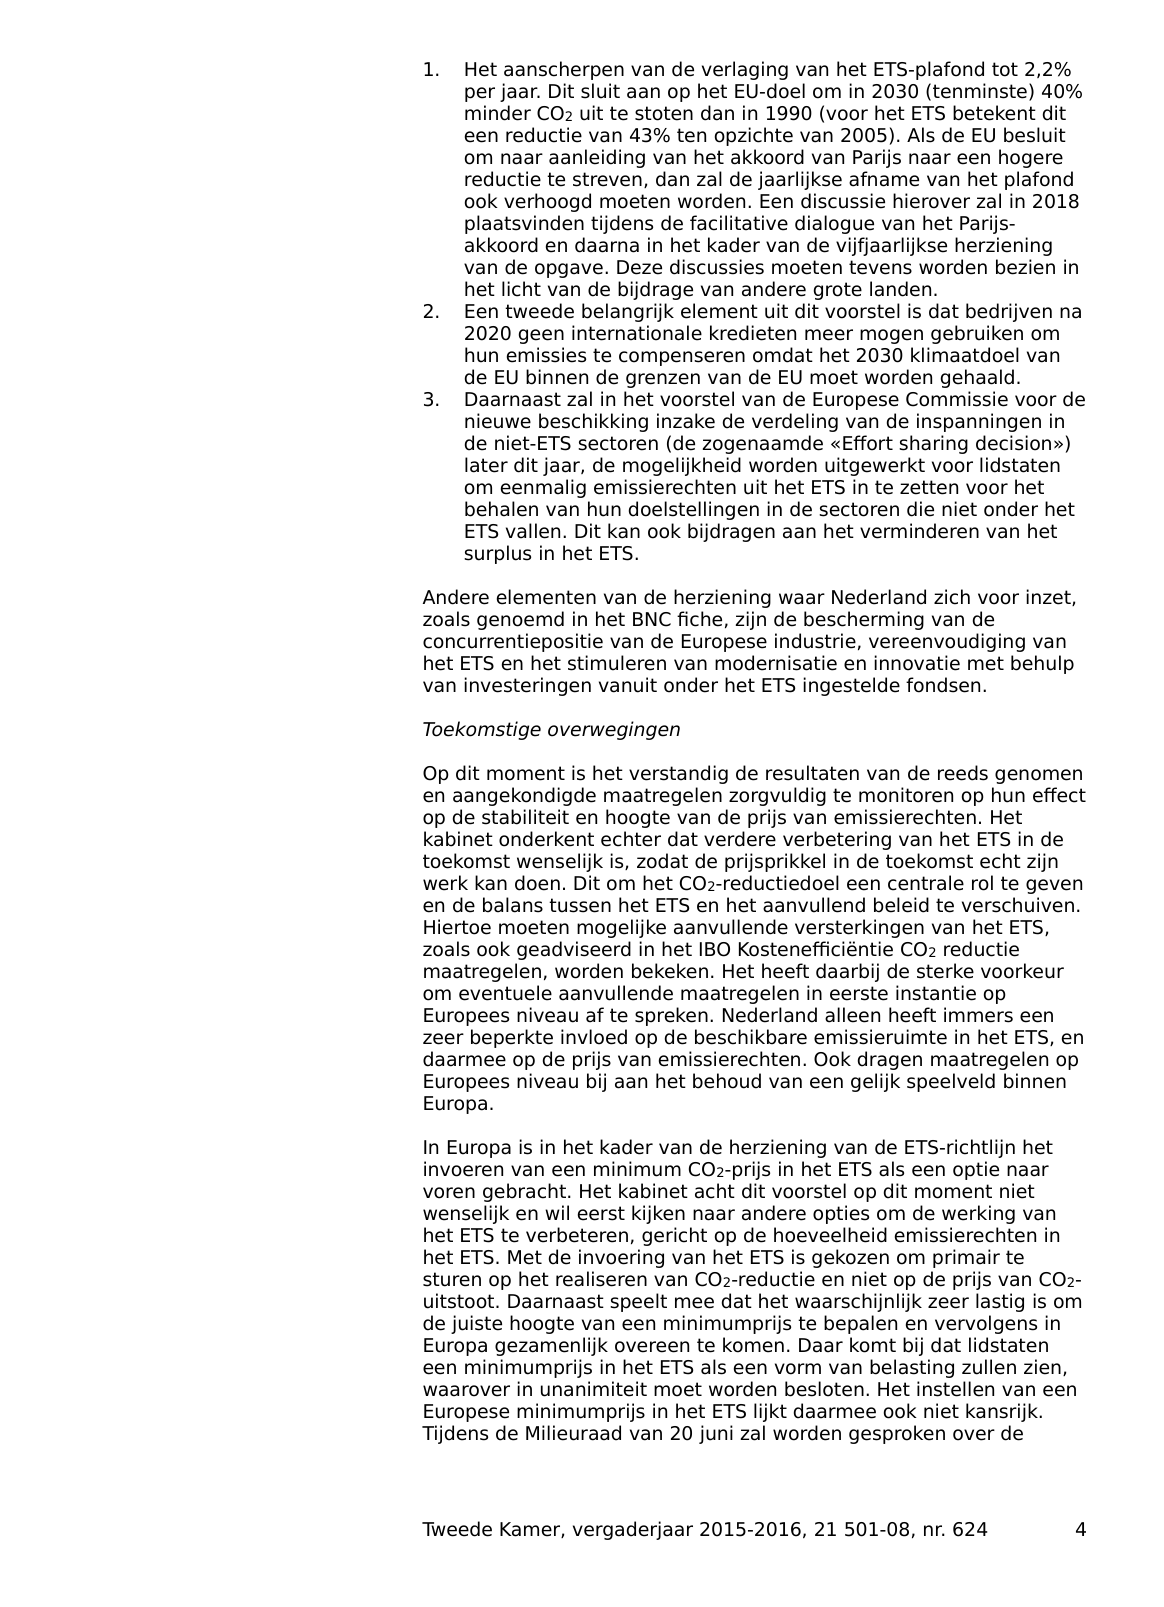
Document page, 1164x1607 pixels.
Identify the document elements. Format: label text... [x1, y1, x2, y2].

text Op dit moment is het verstandig de resultaten van de reeds genomen en aangekondigde maatregelen zorgvuldig te monitoren op hun effect op de stabiliteit en hoogte van de prijs van emissierechten. Het kabinet onderkent echter dat verdere verbetering van het ETS in de toekomst wenselijk is, zodat de prijsprikkel in de toekomst echt zijn werk kan doen. Dit om het CO2-reductiedoel een centrale rol te geven en de balans tussen het ETS en het aanvullend beleid te verschuiven. Hiertoe moeten mogelijke aanvullende versterkingen van het ETS, zoals ook geadviseerd in het IBO Kostenefficiëntie CO2 reductie maatregelen, worden bekeken. Het heeft daarbij de sterke voorkeur om eventuele aanvullende maatregelen in eerste instantie op Europees niveau af te spreken. Nederland alleen heeft immers een zeer beperkte invloed op de beschikbare emissieruimte in het ETS, en daarmee op de prijs van emissierechten. Ook dragen maatregelen op Europees niveau bij aan het behoud van een gelijk speelveld binnen Europa. [422, 763, 1087, 1115]
text 3. Daarnaast zal in het voorstel van de Europese Commissie voor de nieuwe beschikking inzake de verdeling van de inspanningen in de niet-ETS sectoren (de zogenaamde «Effort sharing decision») later dit jaar, de mogelijkheid worden uitgewerkt voor lidstaten om eenmalig emissierechten uit het ETS in te zetten voor het behalen van hun doelstellingen in de sectoren die niet onder het ETS vallen. Dit kan ook bijdragen aan het verminderen van het surplus in het ETS. [422, 389, 1087, 564]
text In Europa is in het kader van de herziening van de ETS-richtlijn het invoeren van een minimum CO2-prijs in het ETS als een optie naar voren gebracht. Het kabinet acht dit voorstel op dit moment niet wenselijk en wil eerst kijken naar andere opties om de werking van het ETS te verbeteren, gericht op de hoeveelheid emissierechten in het ETS. Met de invoering van het ETS is gekozen om primair te sturen op het realiseren van CO2-reductie en niet op de prijs van CO2-uitstoot. Daarnaast speelt mee dat het waarschijnlijk zeer lastig is om de juiste hoogte van een minimumprijs te bepalen en vervolgens in Europa gezamenlijk overeen te komen. Daar komt bij dat lidstaten een minimumprijs in het ETS als een vorm van belasting zullen zien, waarover in unanimiteit moet worden besloten. Het instellen van een Europese minimumprijs in het ETS lijkt daarmee ook niet kansrijk. Tijdens de Milieuraad van 20 juni zal worden gesproken over de [422, 1137, 1087, 1444]
subtitle Toekomstige overwegingen [422, 719, 1087, 741]
text Andere elementen van de herziening waar Nederland zich voor inzet, zoals genoemd in het BNC fiche, zijn de bescherming van de concurrentiepositie van de Europese industrie, vereenvoudiging van het ETS en het stimuleren van modernisatie en innovatie met behulp van investeringen vanuit onder het ETS ingestelde fondsen. [422, 587, 1087, 697]
text 2. Een tweede belangrijk element uit dit voorstel is dat bedrijven na 2020 geen internationale kredieten meer mogen gebruiken om hun emissies te compenseren omdat het 2030 klimaatdoel van de EU binnen de grenzen van de EU moet worden gehaald. [422, 301, 1087, 389]
text 1. Het aanscherpen van de verlaging van het ETS-plafond tot 2,2% per jaar. Dit sluit aan op het EU-doel om in 2030 (tenminste) 40% minder CO2 uit te stoten dan in 1990 (voor het ETS betekent dit een reductie van 43% ten opzichte van 2005). Als de EU besluit om naar aanleiding van het akkoord van Parijs naar een hogere reductie te streven, dan zal de jaarlijkse afname van het plafond ook verhoogd moeten worden. Een discussie hierover zal in 2018 plaatsvinden tijdens de facilitative dialogue van het Parijs-akkoord en daarna in het kader van de vijfjaarlijkse herziening van de opgave. Deze discussies moeten tevens worden bezien in het licht van de bijdrage van andere grote landen. [422, 59, 1087, 301]
